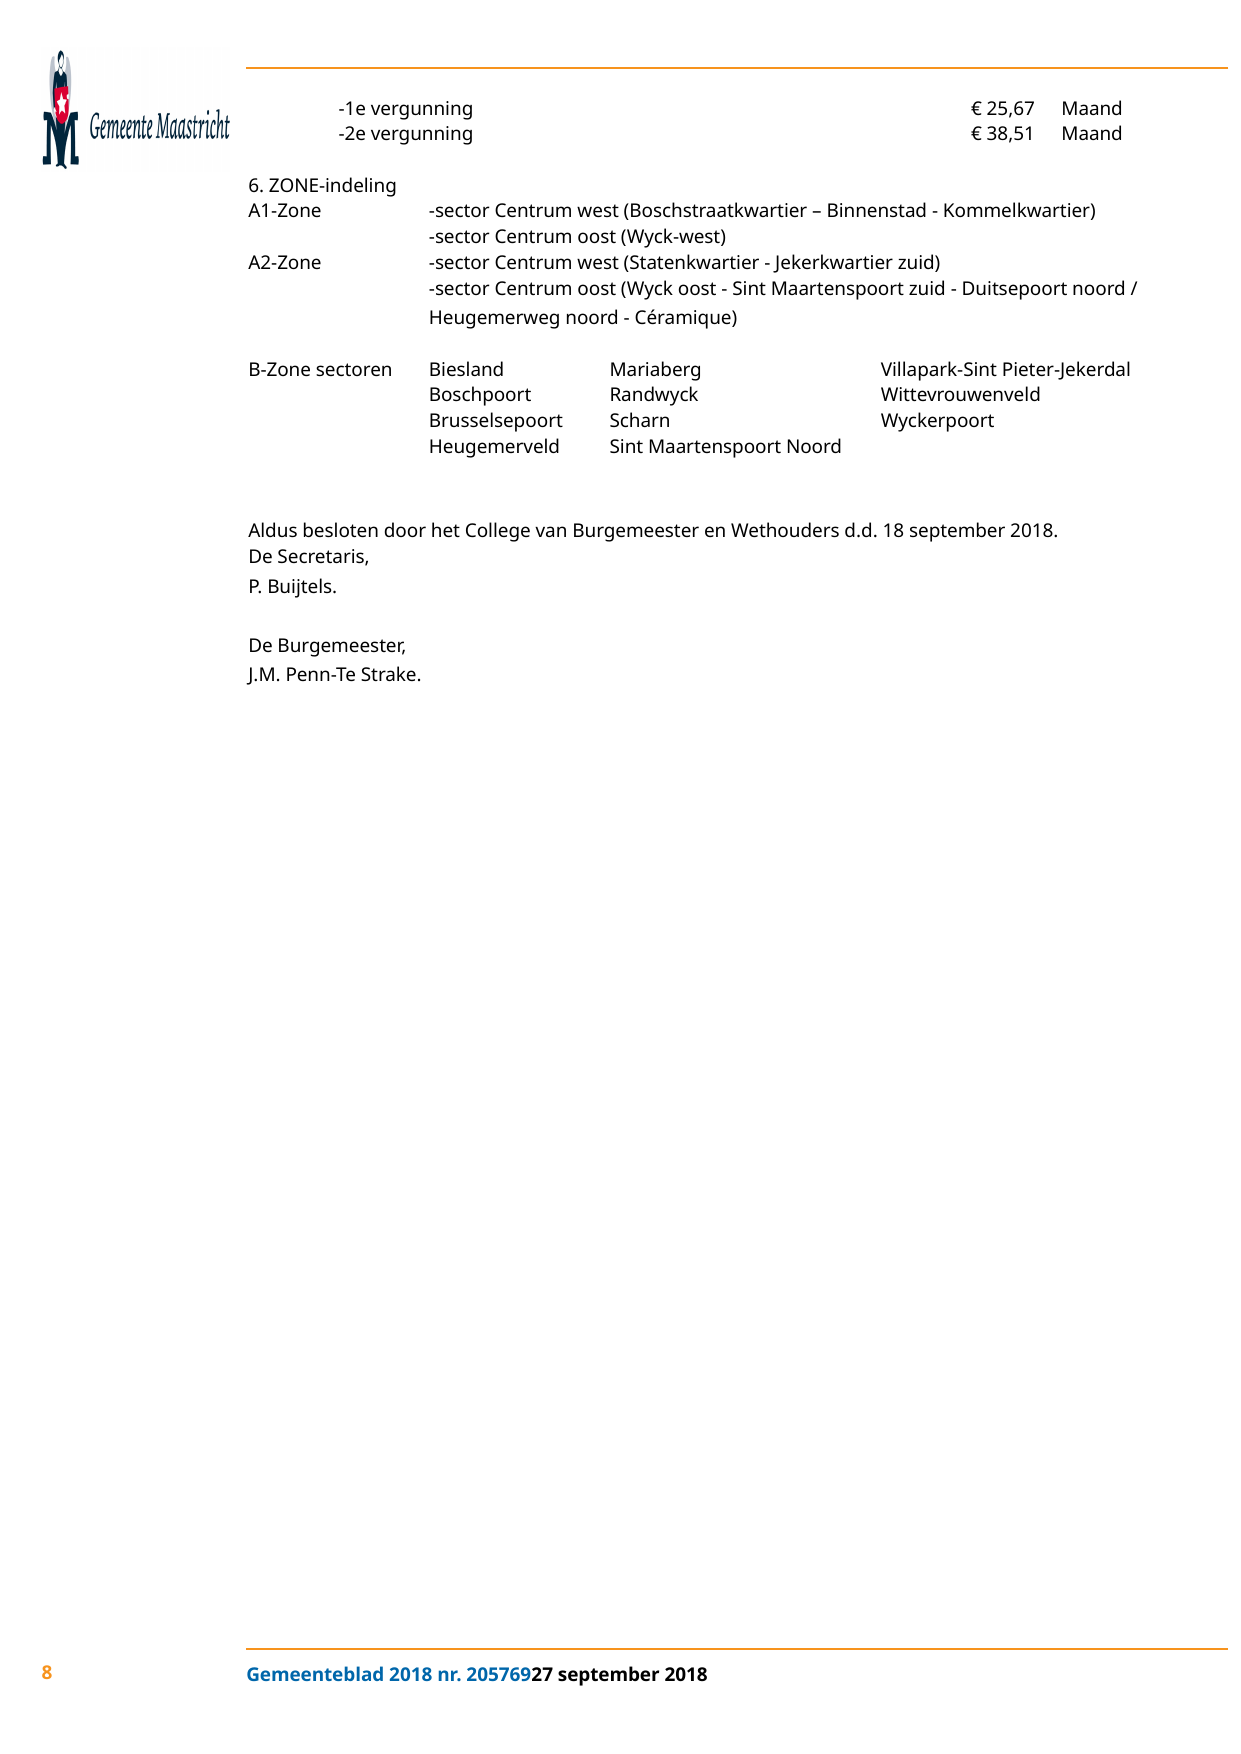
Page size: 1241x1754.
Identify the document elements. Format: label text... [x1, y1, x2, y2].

table_cell Mariaberg [609, 356, 881, 382]
table_cell Biesland [429, 356, 609, 382]
table_cell [248, 224, 429, 249]
table_cell Boschpoort [429, 382, 609, 407]
table_cell A2-Zone [248, 249, 429, 275]
table_cell [248, 382, 429, 407]
table_cell Scharn [609, 408, 881, 433]
table_cell [248, 121, 338, 146]
table_cell [881, 433, 1152, 459]
table_cell Sint Maartenspoort Noord [609, 433, 881, 459]
table_cell [248, 275, 429, 330]
table_cell [248, 146, 338, 172]
picture [41, 47, 231, 172]
table_cell [248, 433, 429, 459]
table_cell Villapark-Sint Pieter-Jekerdal [881, 356, 1152, 382]
table_header Aldus besloten door het College van Burgemeester en Wethouders d.d. 18 september 2018. [248, 518, 1152, 543]
table_cell [1061, 146, 1152, 172]
table_cell [248, 330, 429, 356]
table_cell [248, 408, 429, 433]
table_cell Randwyck [609, 382, 881, 407]
table_cell Brusselsepoort [429, 408, 609, 433]
table_cell [971, 146, 1061, 172]
table_cell -sector Centrum west (Boschstraatkwartier – Binnenstad - Kommelkwartier) [429, 198, 1152, 223]
table_cell Wyckerpoort [881, 408, 1152, 433]
table_cell € 38,51 [971, 121, 1061, 146]
table_cell Maand [1061, 121, 1152, 146]
table_cell -1e vergunning [338, 95, 971, 121]
table_cell A1-Zone [248, 198, 429, 223]
table_cell -sector Centrum oost (Wyck-west) [429, 224, 1152, 249]
table_cell B-Zone sectoren [248, 356, 429, 382]
table_cell [248, 95, 338, 121]
table_cell [248, 459, 429, 484]
table_cell Wittevrouwenveld [881, 382, 1152, 407]
table_cell Heugemerveld [429, 433, 609, 459]
table_cell De Secretaris, P. Buijtels. De Burgemeester, J.M. Penn-Te Strake. [248, 543, 1152, 717]
table_cell -2e vergunning [338, 121, 971, 146]
table_cell -sector Centrum oost (Wyck oost - Sint Maartenspoort zuid - Duitsepoort noord / Heugemerweg noord - Céramique) [429, 275, 1152, 330]
table_cell [429, 330, 1152, 356]
table_cell € 25,67 [971, 95, 1061, 121]
table_cell [338, 146, 971, 172]
table_cell -sector Centrum west (Statenkwartier - Jekerkwartier zuid) [429, 249, 1152, 275]
table_cell [429, 459, 1152, 484]
table_cell Maand [1061, 95, 1152, 121]
table_cell 6. ZONE-indeling [248, 172, 1152, 198]
